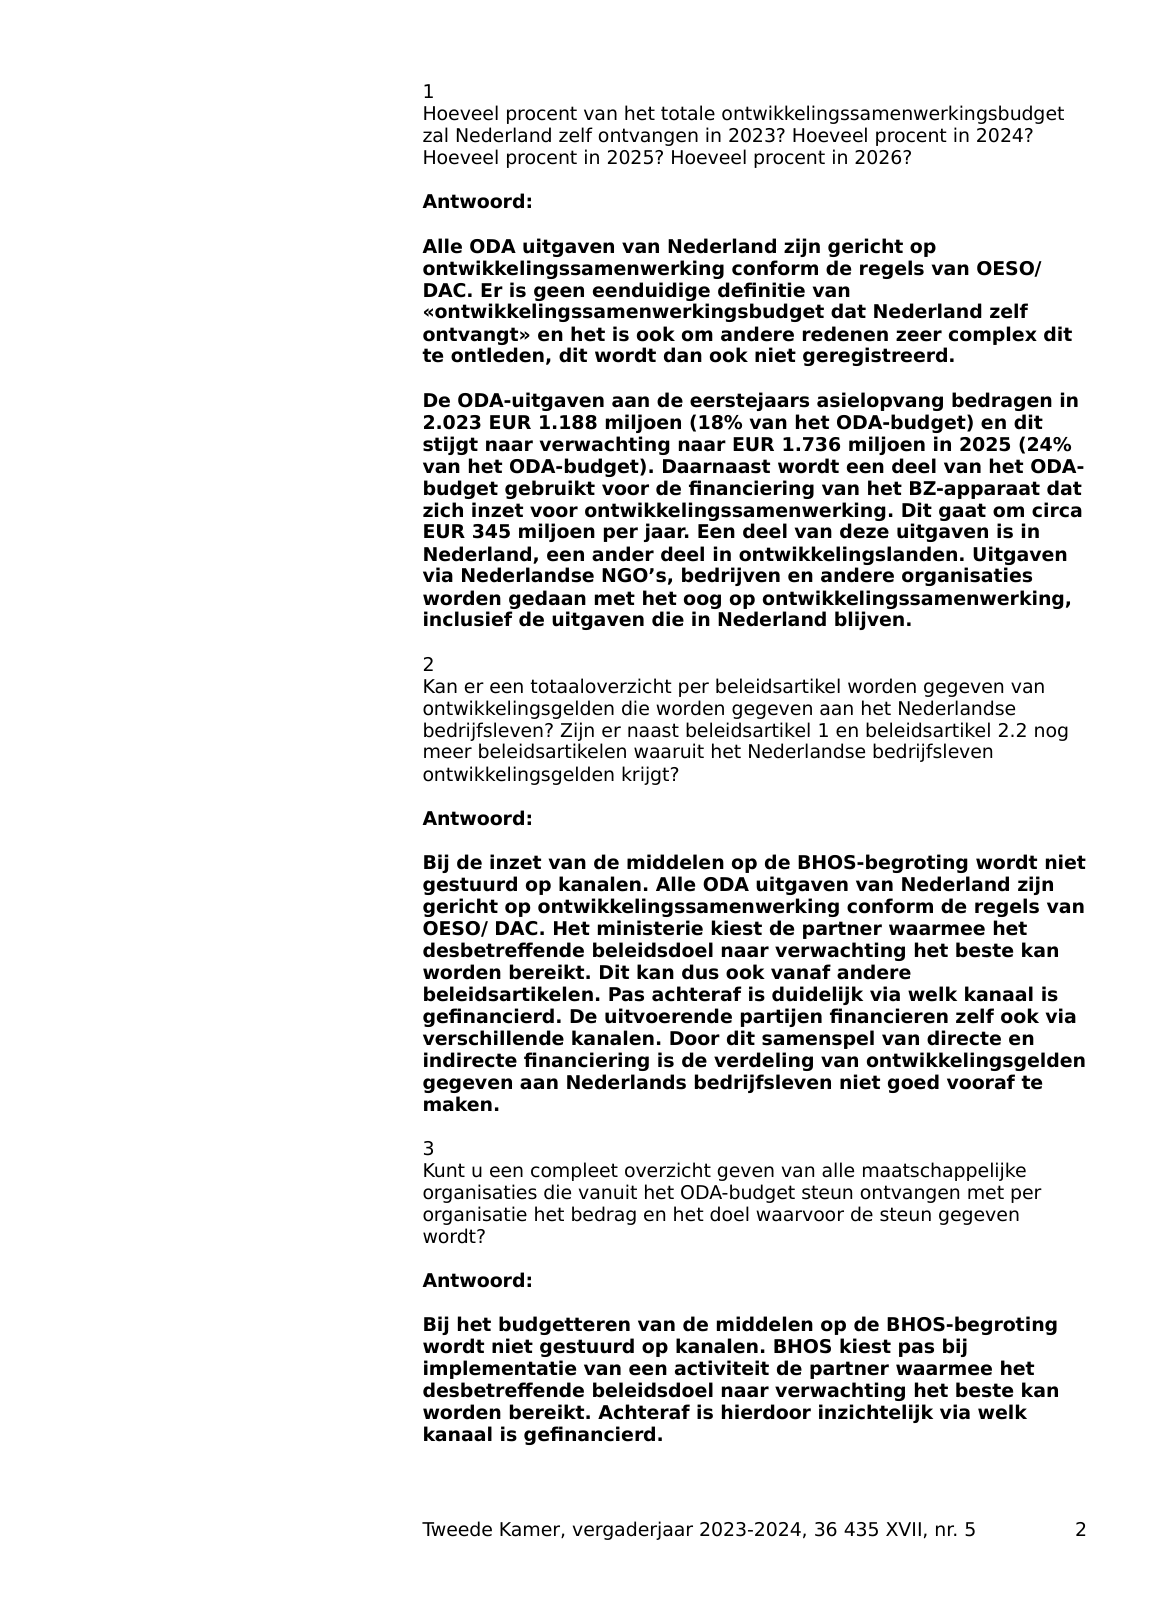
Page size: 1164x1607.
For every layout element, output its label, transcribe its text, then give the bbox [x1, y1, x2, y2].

text Bij het budgetteren van de middelen op de BHOS-begroting wordt niet gestuurd op kanalen. BHOS kiest pas bij implementatie van een activiteit de partner waarmee het desbetreffende beleidsdoel naar verwachting het beste kan worden bereikt. Achteraf is hierdoor inzichtelijk via welk kanaal is gefinancierd. [422, 1314, 1087, 1446]
text Kunt u een compleet overzicht geven van alle maatschappelijke organisaties die vanuit het ODA-budget steun ontvangen met per organisatie het bedrag en het doel waarvoor de steun gegeven wordt? [422, 1160, 1087, 1248]
text Hoeveel procent van het totale ontwikkelingssamenwerkingsbudget zal Nederland zelf ontvangen in 2023? Hoeveel procent in 2024? Hoeveel procent in 2025? Hoeveel procent in 2026? [422, 103, 1087, 169]
text 2 [422, 653, 1087, 676]
text Alle ODA uitgaven van Nederland zijn gericht op ontwikkelingssamenwerking conform de regels van OESO/ DAC. Er is geen eenduidige definitie van «ontwikkelingssamenwerkingsbudget dat Nederland zelf ontvangt» en het is ook om andere redenen zeer complex dit te ontleden, dit wordt dan ook niet geregistreerd. [422, 236, 1087, 367]
text Kan er een totaaloverzicht per beleidsartikel worden gegeven van ontwikkelingsgelden die worden gegeven aan het Nederlandse bedrijfsleven? Zijn er naast beleidsartikel 1 en beleidsartikel 2.2 nog meer beleidsartikelen waaruit het Nederlandse bedrijfsleven ontwikkelingsgelden krijgt? [422, 676, 1087, 785]
subtitle Antwoord: [422, 808, 1087, 829]
text De ODA-uitgaven aan de eerstejaars asielopvang bedragen in 2.023 EUR 1.188 miljoen (18% van het ODA-budget) en dit stijgt naar verwachting naar EUR 1.736 miljoen in 2025 (24% van het ODA-budget). Daarnaast wordt een deel van het ODA-budget gebruikt voor de financiering van het BZ-apparaat dat zich inzet voor ontwikkelingssamenwerking. Dit gaat om circa EUR 345 miljoen per jaar. Een deel van deze uitgaven is in Nederland, een ander deel in ontwikkelingslanden. Uitgaven via Nederlandse NGO’s, bedrijven en andere organisaties worden gedaan met het oog op ontwikkelingssamenwerking, inclusief de uitgaven die in Nederland blijven. [422, 389, 1087, 631]
subtitle Antwoord: [422, 191, 1087, 213]
subtitle Antwoord: [422, 1270, 1087, 1292]
text 1 [422, 81, 1087, 103]
text 3 [422, 1138, 1087, 1160]
text Bij de inzet van de middelen op de BHOS-begroting wordt niet gestuurd op kanalen. Alle ODA uitgaven van Nederland zijn gericht op ontwikkelingssamenwerking conform de regels van OESO/ DAC. Het ministerie kiest de partner waarmee het desbetreffende beleidsdoel naar verwachting het beste kan worden bereikt. Dit kan dus ook vanaf andere beleidsartikelen. Pas achteraf is duidelijk via welk kanaal is gefinancierd. De uitvoerende partijen financieren zelf ook via verschillende kanalen. Door dit samenspel van directe en indirecte financiering is de verdeling van ontwikkelingsgelden gegeven aan Nederlands bedrijfsleven niet goed vooraf te maken. [422, 852, 1087, 1116]
